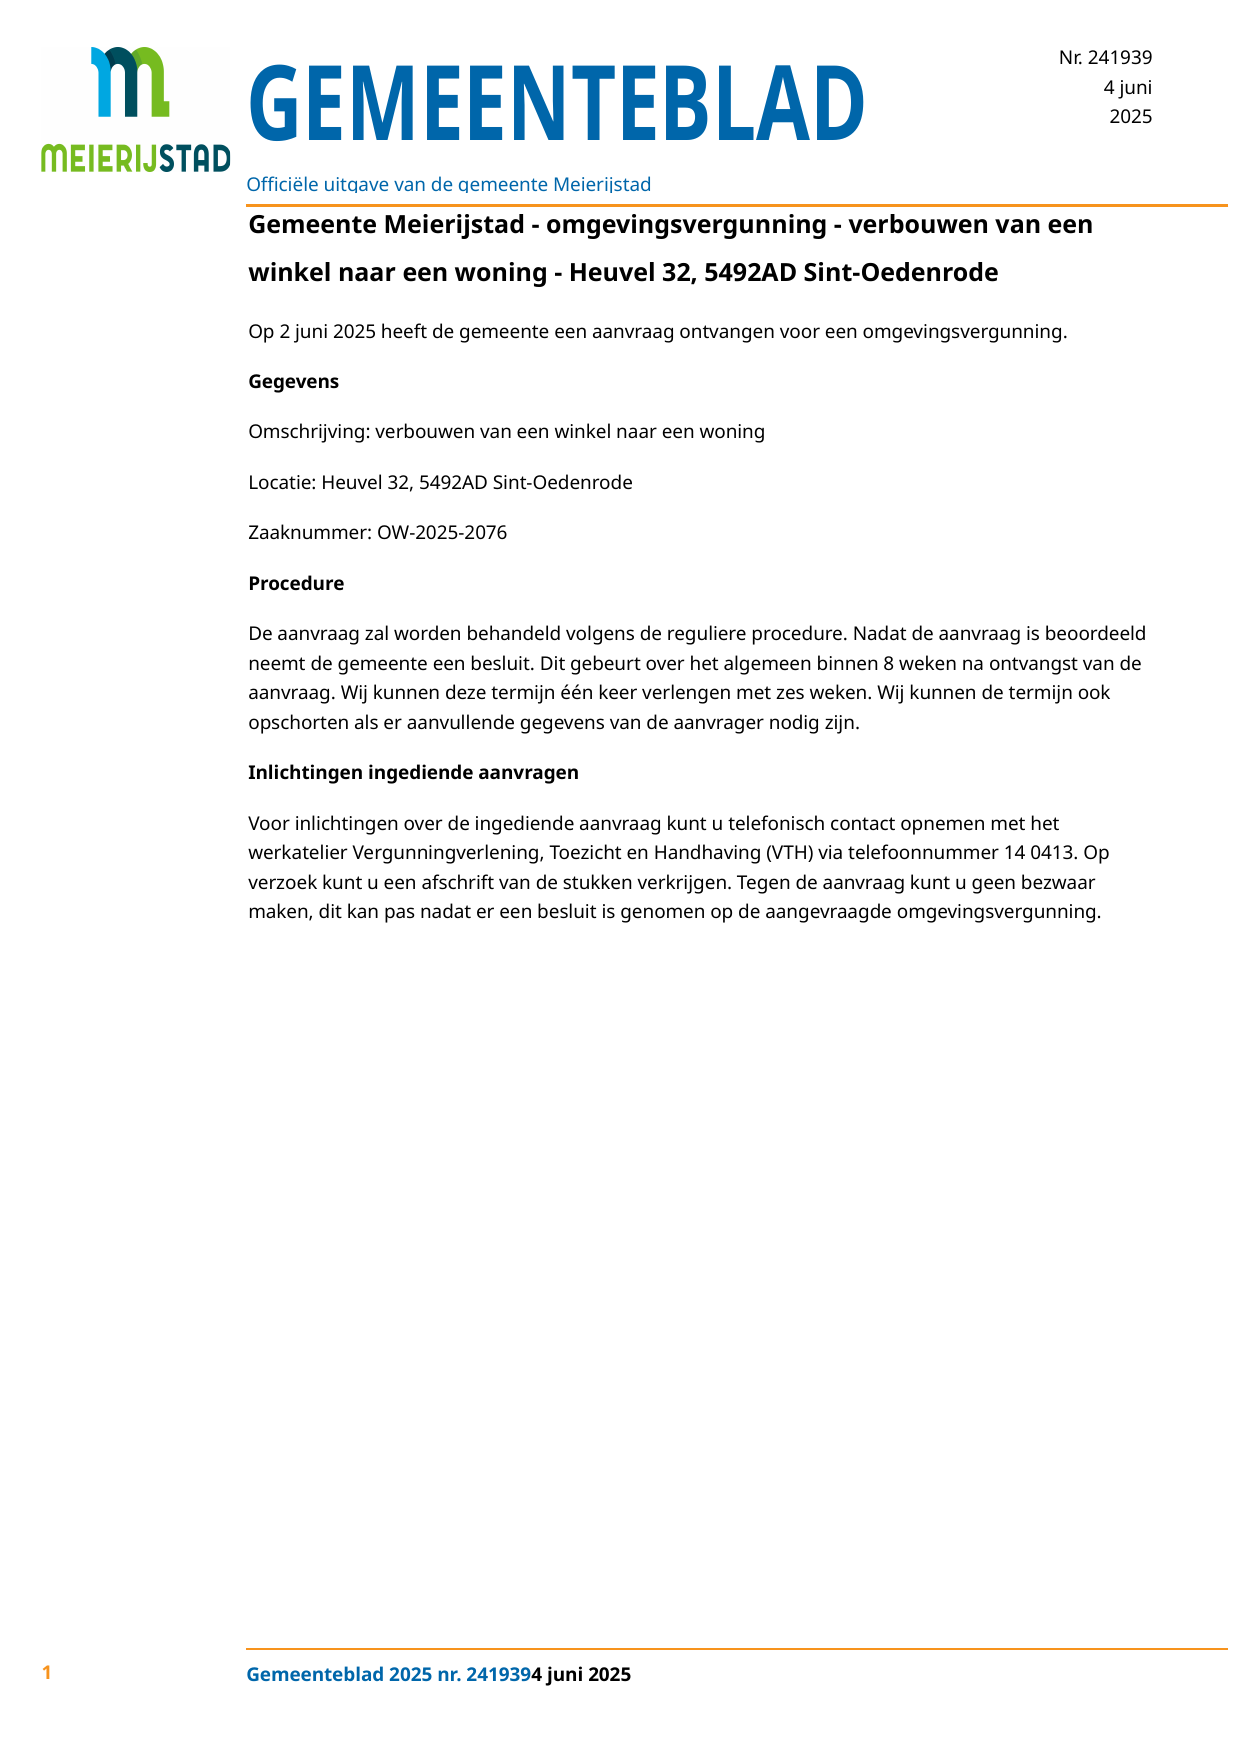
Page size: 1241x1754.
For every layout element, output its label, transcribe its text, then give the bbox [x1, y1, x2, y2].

text Locatie: Heuvel 32, 5492AD Sint-Oedenrode [248, 469, 1152, 495]
text Inlichtingen ingediende aanvragen [248, 759, 1152, 785]
text Omschrijving: verbouwen van een winkel naar een woning [248, 419, 1152, 444]
text Gegevens [248, 368, 1152, 394]
text Op 2 juni 2025 heeft de gemeente een aanvraag ontvangen voor een omgevingsvergunning. [248, 318, 1152, 344]
text Procedure [248, 570, 1152, 596]
text Zaaknummer: OW-2025-2076 [248, 519, 1152, 545]
text De aanvraag zal worden behandeld volgens de reguliere procedure. Nadat de aanvraag is beoordeeld neemt de gemeente een besluit. Dit gebeurt over het algemeen binnen 8 weken na ontvangst van de aanvraag. Wij kunnen deze termijn één keer verlengen met zes weken. Wij kunnen de termijn ook opschorten als er aanvullende gegevens van de aanvrager nodig zijn. [248, 620, 1152, 735]
text Voor inlichtingen over de ingediende aanvraag kunt u telefonisch contact opnemen met het werkatelier Vergunningverlening, Toezicht en Handhaving (VTH) via telefoonnummer 14 0413. Op verzoek kunt u een afschrift van de stukken verkrijgen. Tegen de aanvraag kunt u geen bezwaar maken, dit kan pas nadat er een besluit is genomen op de aangevraagde omgevingsvergunning. [248, 810, 1152, 924]
text Gemeente Meierijstad - omgevingsvergunning - verbouwen van een winkel naar een woning - Heuvel 32, 5492AD Sint-Oedenrode [248, 207, 1152, 288]
picture [41, 47, 231, 172]
